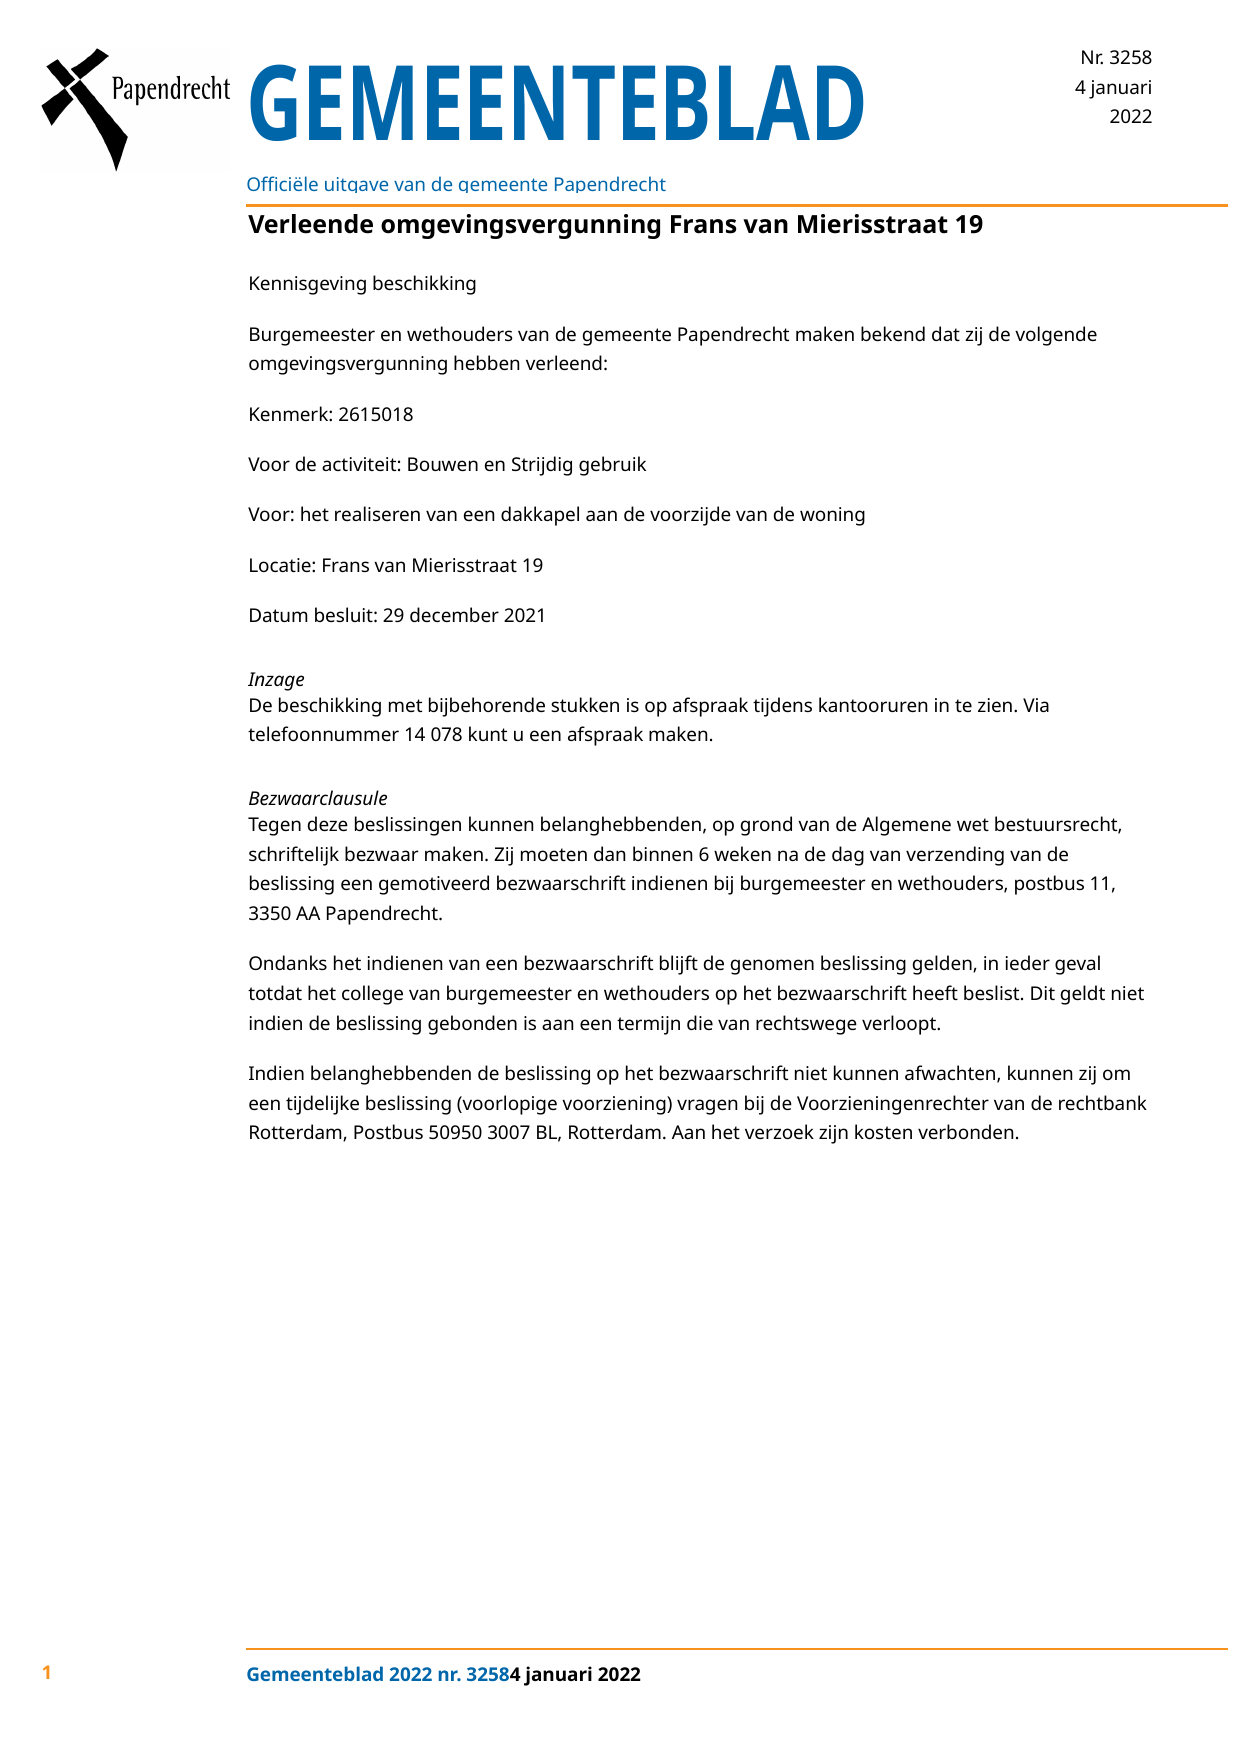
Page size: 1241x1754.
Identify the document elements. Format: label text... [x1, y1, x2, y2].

text Indien belanghebbenden de beslissing op het bezwaarschrift niet kunnen afwachten, kunnen zij om een tijdelijke beslissing (voorlopige voorziening) vragen bij de Voorzieningenrechter van de rechtbank Rotterdam, Postbus 50950 3007 BL, Rotterdam. Aan het verzoek zijn kosten verbonden. [248, 1060, 1152, 1145]
text Kennisgeving beschikking [248, 270, 1152, 296]
text Locatie: Frans van Mierisstraat 19 [248, 552, 1152, 578]
text Voor de activiteit: Bouwen en Strijdig gebruik [248, 451, 1152, 477]
text Kenmerk: 2615018 [248, 401, 1152, 426]
text De beschikking met bijbehorende stukken is op afspraak tijdens kantooruren in te zien. Via telefoonnummer 14 078 kunt u een afspraak maken. [248, 692, 1152, 747]
text Tegen deze beslissingen kunnen belanghebbenden, op grond van de Algemene wet bestuursrecht, schriftelijk bezwaar maken. Zij moeten dan binnen 6 weken na de dag van verzending van de beslissing een gemotiveerd bezwaarschrift indienen bij burgemeester en wethouders, postbus 11, 3350 AA Papendrecht. [248, 811, 1152, 926]
text Verleende omgevingsvergunning Frans van Mierisstraat 19 [248, 207, 1152, 241]
text Inzage [248, 666, 1152, 692]
text Voor: het realiseren van een dakkapel aan de voorzijde van de woning [248, 502, 1152, 527]
text Ondanks het indienen van een bezwaarschrift blijft de genomen beslissing gelden, in ieder geval totdat het college van burgemeester en wethouders op het bezwaarschrift heeft beslist. Dit geldt niet indien de beslissing gebonden is aan een termijn die van rechtswege verloopt. [248, 951, 1152, 1035]
picture [41, 47, 231, 172]
text Burgemeester en wethouders van de gemeente Papendrecht maken bekend dat zij de volgende omgevingsvergunning hebben verleend: [248, 321, 1152, 376]
text Bezwaarclausule [248, 786, 1152, 811]
text Datum besluit: 29 december 2021 [248, 602, 1152, 628]
